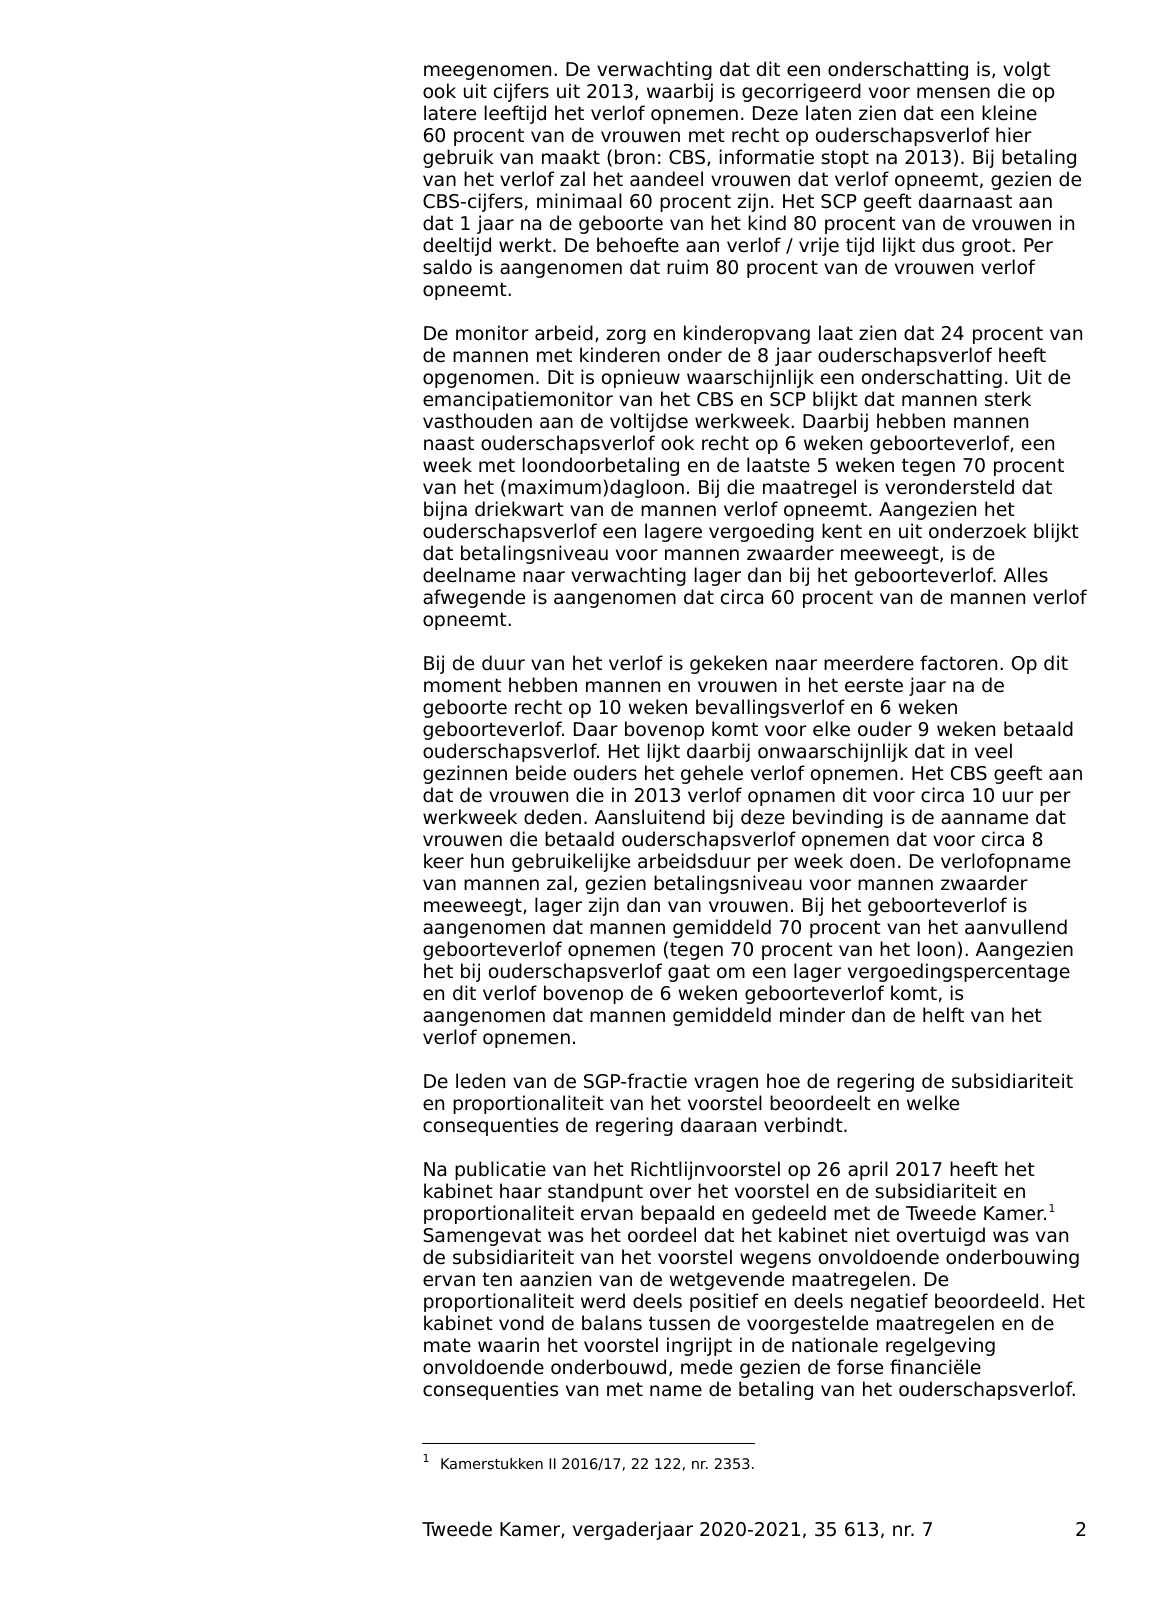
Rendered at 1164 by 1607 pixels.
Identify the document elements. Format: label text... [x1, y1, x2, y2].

text Na publicatie van het Richtlijnvoorstel op 26 april 2017 heeft het kabinet haar standpunt over het voorstel en de subsidiariteit en proportionaliteit ervan bepaald en gedeeld met de Tweede Kamer. Samengevat was het oordeel dat het kabinet niet overtuigd was van de subsidiariteit van het voorstel wegens onvoldoende onderbouwing ervan ten aanzien van de wetgevende maatregelen. De proportionaliteit werd deels positief en deels negatief beoordeeld. Het kabinet vond de balans tussen de voorgestelde maatregelen en de mate waarin het voorstel ingrijpt in de nationale regelgeving onvoldoende onderbouwd, mede gezien de forse financiële consequenties van met name de betaling van het ouderschapsverlof. [422, 1159, 1087, 1401]
text Bij de duur van het verlof is gekeken naar meerdere factoren. Op dit moment hebben mannen en vrouwen in het eerste jaar na de geboorte recht op 10 weken bevallingsverlof en 6 weken geboorteverlof. Daar bovenop komt voor elke ouder 9 weken betaald ouderschapsverlof. Het lijkt daarbij onwaarschijnlijk dat in veel gezinnen beide ouders het gehele verlof opnemen. Het CBS geeft aan dat de vrouwen die in 2013 verlof opnamen dit voor circa 10 uur per werkweek deden. Aansluitend bij deze bevinding is de aanname dat vrouwen die betaald ouderschapsverlof opnemen dat voor circa 8 keer hun gebruikelijke arbeidsduur per week doen. De verlofopname van mannen zal, gezien betalingsniveau voor mannen zwaarder meeweegt, lager zijn dan van vrouwen. Bij het geboorteverlof is aangenomen dat mannen gemiddeld 70 procent van het aanvullend geboorteverlof opnemen (tegen 70 procent van het loon). Aangezien het bij ouderschapsverlof gaat om een lager vergoedingspercentage en dit verlof bovenop de 6 weken geboorteverlof komt, is aangenomen dat mannen gemiddeld minder dan de helft van het verlof opnemen. [422, 653, 1087, 1048]
text meegenomen. De verwachting dat dit een onderschatting is, volgt ook uit cijfers uit 2013, waarbij is gecorrigeerd voor mensen die op latere leeftijd het verlof opnemen. Deze laten zien dat een kleine 60 procent van de vrouwen met recht op ouderschapsverlof hier gebruik van maakt (bron: CBS, informatie stopt na 2013). Bij betaling van het verlof zal het aandeel vrouwen dat verlof opneemt, gezien de CBS-cijfers, minimaal 60 procent zijn. Het SCP geeft daarnaast aan dat 1 jaar na de geboorte van het kind 80 procent van de vrouwen in deeltijd werkt. De behoefte aan verlof / vrije tijd lijkt dus groot. Per saldo is aangenomen dat ruim 80 procent van de vrouwen verlof opneemt. [422, 59, 1087, 301]
text De leden van de SGP-fractie vragen hoe de regering de subsidiariteit en proportionaliteit van het voorstel beoordeelt en welke consequenties de regering daaraan verbindt. [422, 1071, 1087, 1137]
text Kamerstukken II 2016/17, 22 122, nr. 2353. [422, 1452, 1087, 1474]
text De monitor arbeid, zorg en kinderopvang laat zien dat 24 procent van de mannen met kinderen onder de 8 jaar ouderschapsverlof heeft opgenomen. Dit is opnieuw waarschijnlijk een onderschatting. Uit de emancipatiemonitor van het CBS en SCP blijkt dat mannen sterk vasthouden aan de voltijdse werkweek. Daarbij hebben mannen naast ouderschapsverlof ook recht op 6 weken geboorteverlof, een week met loondoorbetaling en de laatste 5 weken tegen 70 procent van het (maximum)dagloon. Bij die maatregel is verondersteld dat bijna driekwart van de mannen verlof opneemt. Aangezien het ouderschapsverlof een lagere vergoeding kent en uit onderzoek blijkt dat betalingsniveau voor mannen zwaarder meeweegt, is de deelname naar verwachting lager dan bij het geboorteverlof. Alles afwegende is aangenomen dat circa 60 procent van de mannen verlof opneemt. [422, 323, 1087, 631]
